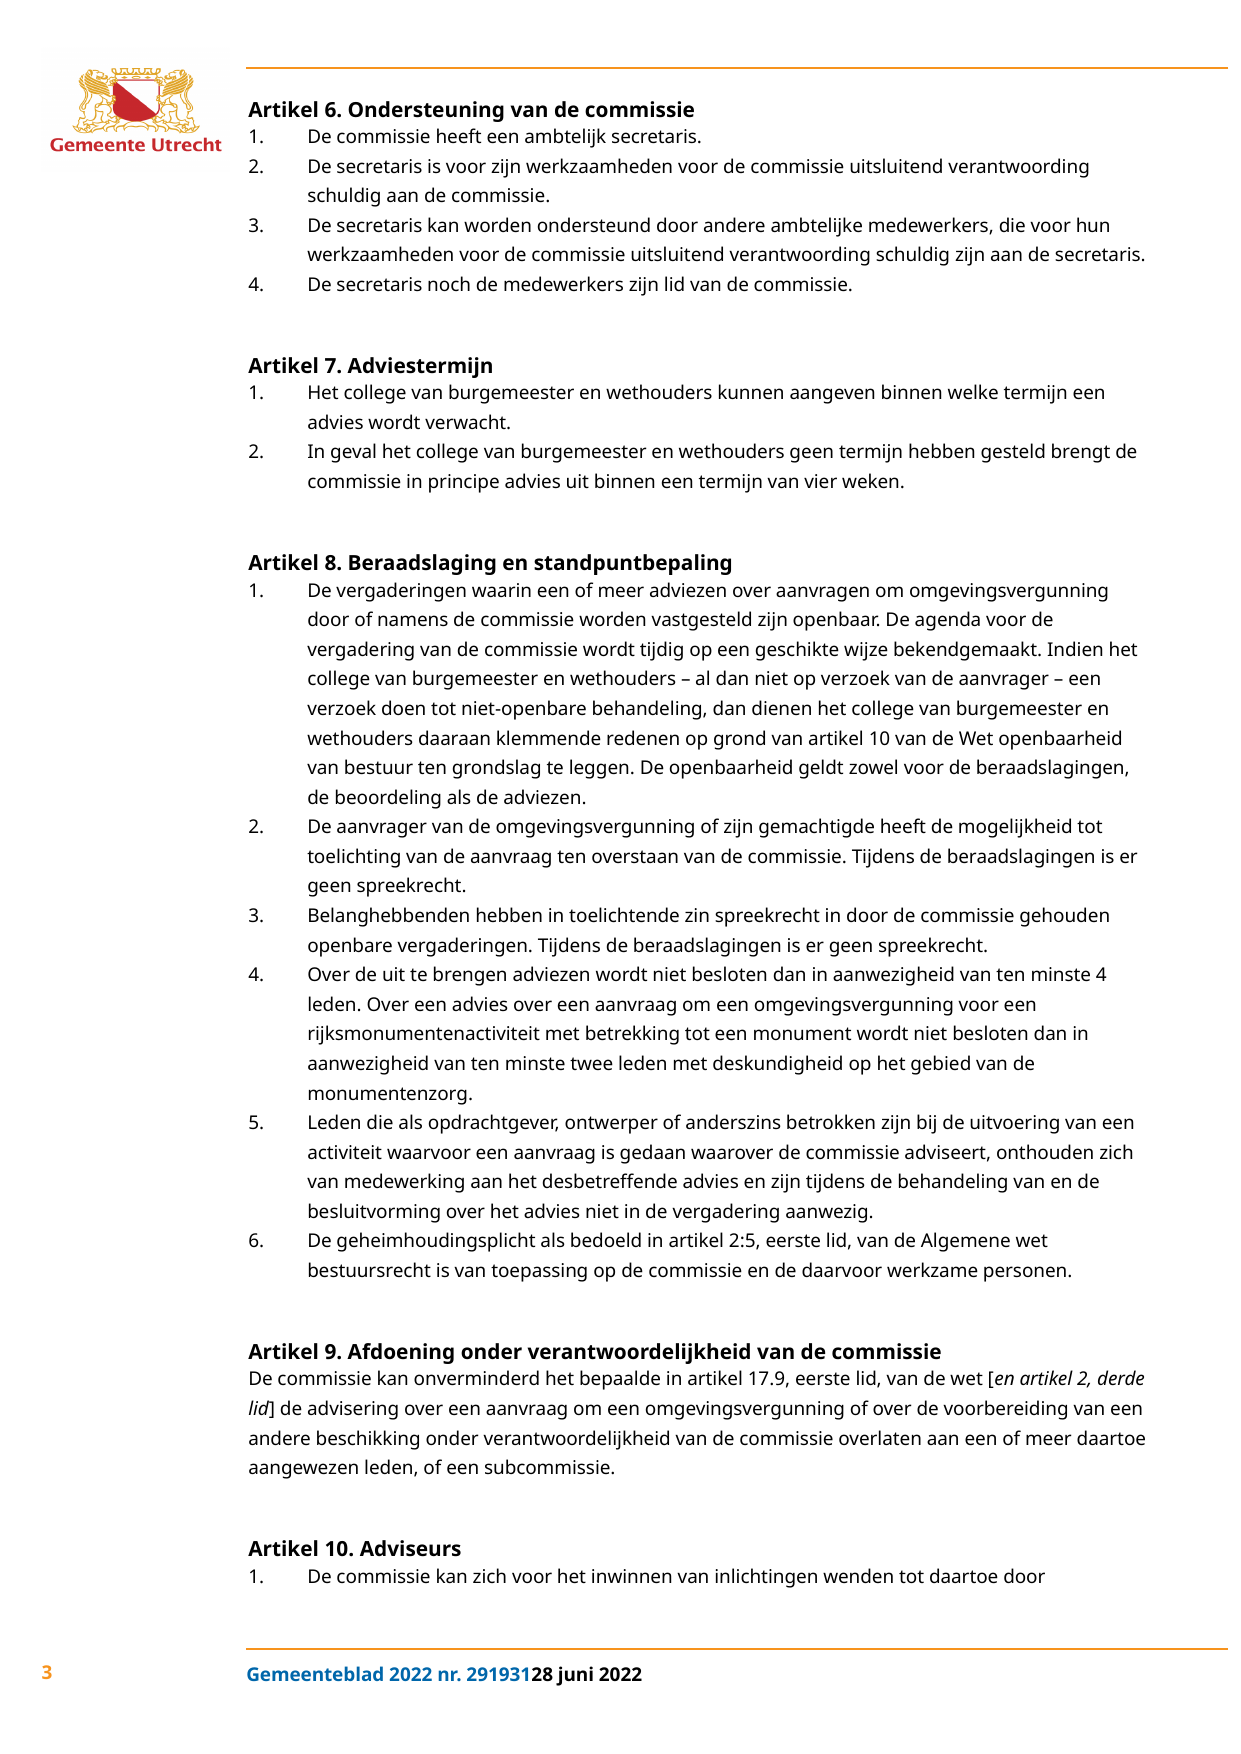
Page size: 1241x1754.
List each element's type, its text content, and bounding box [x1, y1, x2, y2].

text Artikel 10. Adviseurs [248, 1534, 1152, 1563]
text Artikel 7. Adviestermijn [248, 351, 1152, 379]
list Belanghebbenden hebben in toelichtende zin spreekrecht in door de commissie gehouden openbare vergaderingen. Tijdens de beraadslagingen is er geen spreekrecht. [248, 902, 1152, 957]
list De secretaris kan worden ondersteund door andere ambtelijke medewerkers, die voor hun werkzaamheden voor de commissie uitsluitend verantwoording schuldig zijn aan de secretaris. [248, 212, 1152, 267]
list De vergaderingen waarin een of meer adviezen over aanvragen om omgevingsvergunning door of namens de commissie worden vastgesteld zijn openbaar. De agenda voor de vergadering van de commissie wordt tijdig op een geschikte wijze bekendgemaakt. Indien het college van burgemeester en wethouders – al dan niet op verzoek van de aanvrager – een verzoek doen tot niet-openbare behandeling, dan dienen het college van burgemeester en wethouders daaraan klemmende redenen op grond van artikel 10 van de Wet openbaarheid van bestuur ten grondslag te leggen. De openbaarheid geldt zowel voor de beraadslagingen, de beoordeling als de adviezen. [248, 577, 1152, 809]
text De commissie kan onverminderd het bepaalde in artikel 17.9, eerste lid, van de wet [en artikel 2, derde lid] de advisering over een aanvraag om een omgevingsvergunning of over de voorbereiding van een andere beschikking onder verantwoordelijkheid van de commissie overlaten aan een of meer daartoe aangewezen leden, of een subcommissie. [248, 1366, 1152, 1480]
list Over de uit te brengen adviezen wordt niet besloten dan in aanwezigheid van ten minste 4 leden. Over een advies over een aanvraag om een omgevingsvergunning voor een rijksmonumentenactiviteit met betrekking tot een monument wordt niet besloten dan in aanwezigheid van ten minste twee leden met deskundigheid op het gebied van de monumentenzorg. [248, 961, 1152, 1105]
list De secretaris noch de medewerkers zijn lid van de commissie. [248, 271, 1152, 297]
list De secretaris is voor zijn werkzaamheden voor de commissie uitsluitend verantwoording schuldig aan de commissie. [248, 153, 1152, 208]
list Het college van burgemeester en wethouders kunnen aangeven binnen welke termijn een advies wordt verwacht. [248, 379, 1152, 435]
text Artikel 8. Beraadslaging en standpuntbepaling [248, 548, 1152, 577]
text Artikel 9. Afdoening onder verantwoordelijkheid van de commissie [248, 1337, 1152, 1366]
list De commissie kan zich voor het inwinnen van inlichtingen wenden tot daartoe door [248, 1563, 1152, 1588]
list De commissie heeft een ambtelijk secretaris. [248, 123, 1152, 149]
list De aanvrager van de omgevingsvergunning of zijn gemachtigde heeft de mogelijkheid tot toelichting van de aanvraag ten overstaan van de commissie. Tijdens de beraadslagingen is er geen spreekrecht. [248, 813, 1152, 898]
list Leden die als opdrachtgever, ontwerper of anderszins betrokken zijn bij de uitvoering van een activiteit waarvoor een aanvraag is gedaan waarover de commissie adviseert, onthouden zich van medewerking aan het desbetreffende advies en zijn tijdens de behandeling van en de besluitvorming over het advies niet in de vergadering aanwezig. [248, 1109, 1152, 1224]
picture [41, 47, 231, 172]
list De geheimhoudingsplicht als bedoeld in artikel 2:5, eerste lid, van de Algemene wet bestuursrecht is van toepassing op de commissie en de daarvoor werkzame personen. [248, 1228, 1152, 1283]
text Artikel 6. Ondersteuning van de commissie [248, 95, 1152, 123]
list In geval het college van burgemeester en wethouders geen termijn hebben gesteld brengt de commissie in principe advies uit binnen een termijn van vier weken. [248, 439, 1152, 494]
